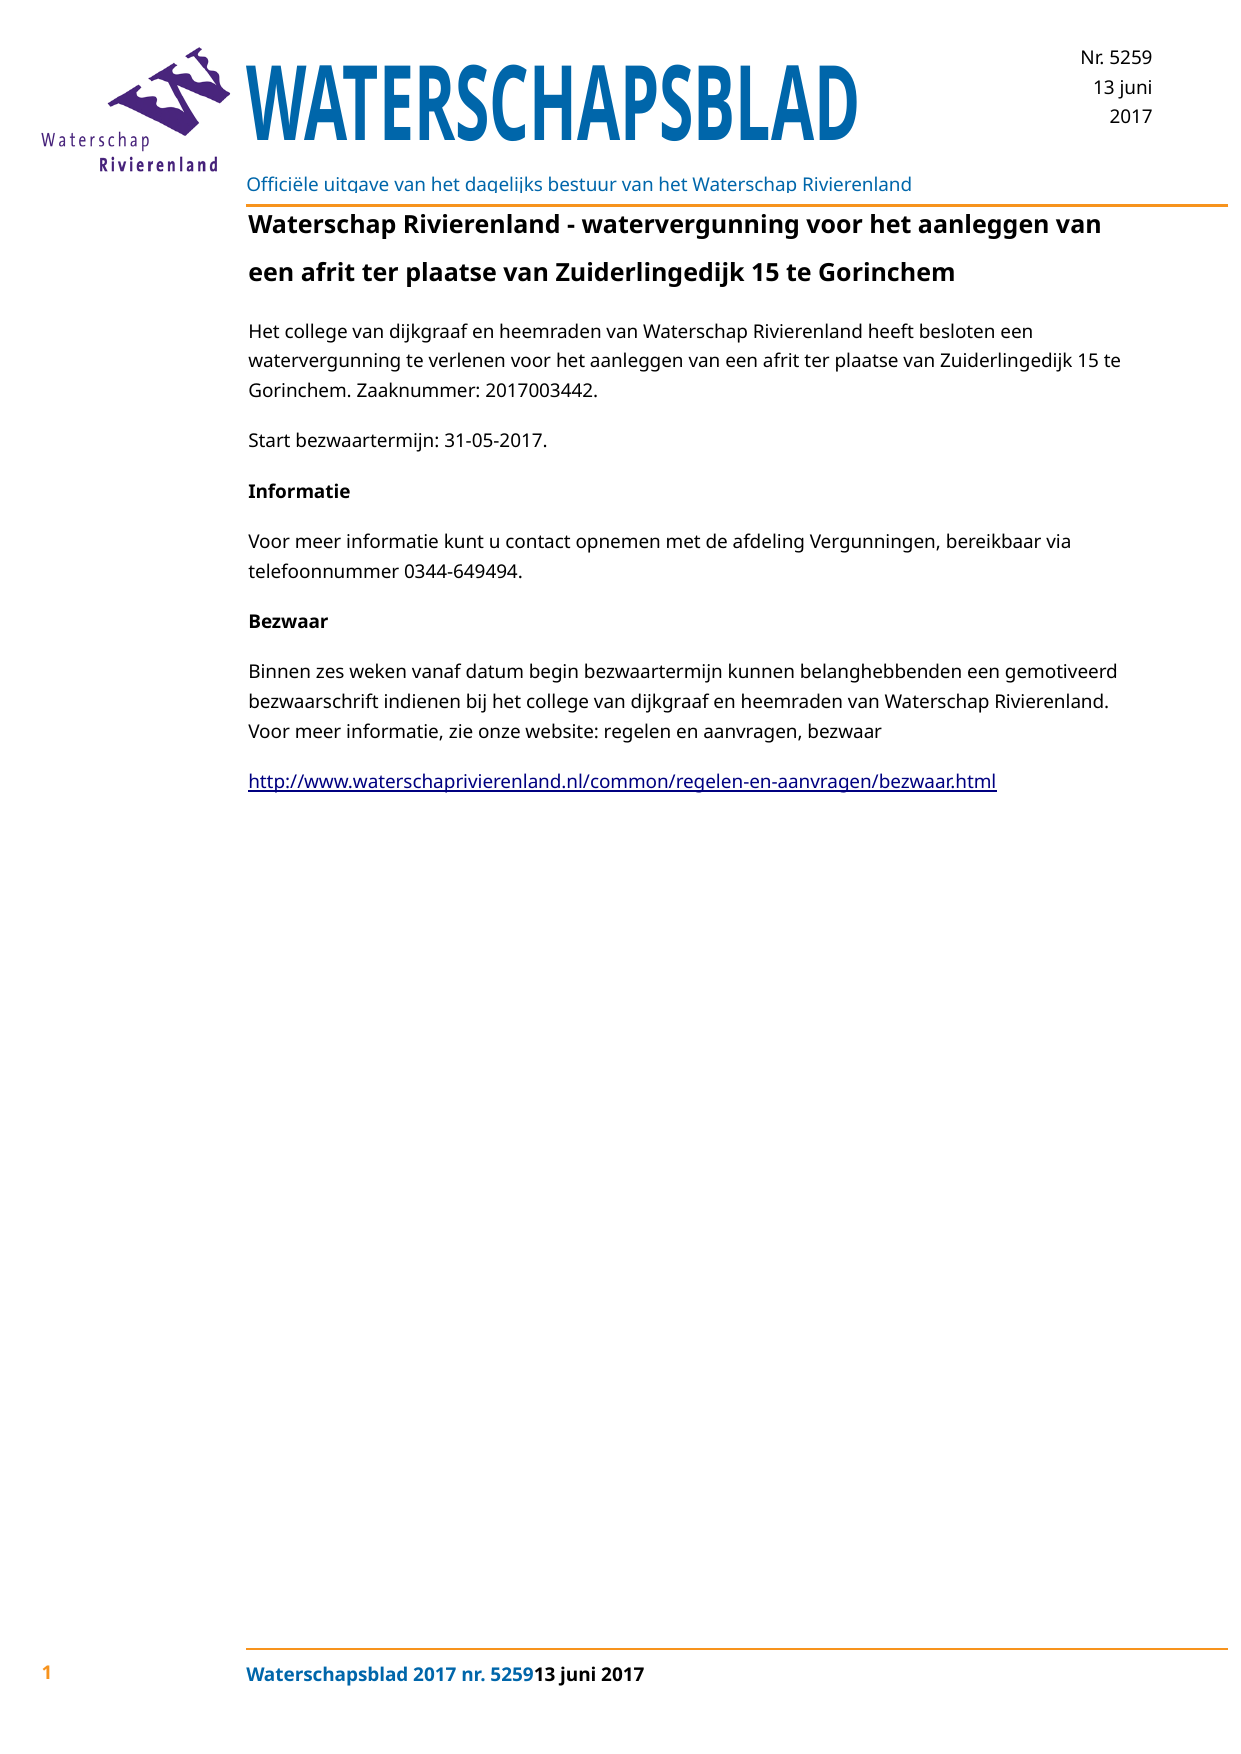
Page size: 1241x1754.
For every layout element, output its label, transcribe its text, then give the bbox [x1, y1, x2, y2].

text Binnen zes weken vanaf datum begin bezwaartermijn kunnen belanghebbenden een gemotiveerd bezwaarschrift indienen bij het college van dijkgraaf en heemraden van Waterschap Rivierenland. Voor meer informatie, zie onze website: regelen en aanvragen, bezwaar [248, 659, 1152, 744]
text Start bezwaartermijn: 31-05-2017. [248, 427, 1152, 453]
picture [41, 47, 231, 172]
text Informatie [248, 478, 1152, 504]
text http://www.waterschaprivierenland.nl/common/regelen-en-aanvragen/bezwaar.html [248, 768, 1152, 794]
text Het college van dijkgraaf en heemraden van Waterschap Rivierenland heeft besloten een watervergunning te verlenen voor het aanleggen van een afrit ter plaatse van Zuiderlingedijk 15 te Gorinchem. Zaaknummer: 2017003442. [248, 318, 1152, 403]
text Voor meer informatie kunt u contact opnemen met de afdeling Vergunningen, bereikbaar via telefoonnummer 0344-649494. [248, 528, 1152, 584]
text Bezwaar [248, 608, 1152, 634]
text Waterschap Rivierenland - watervergunning voor het aanleggen van een afrit ter plaatse van Zuiderlingedijk 15 te Gorinchem [248, 207, 1152, 288]
